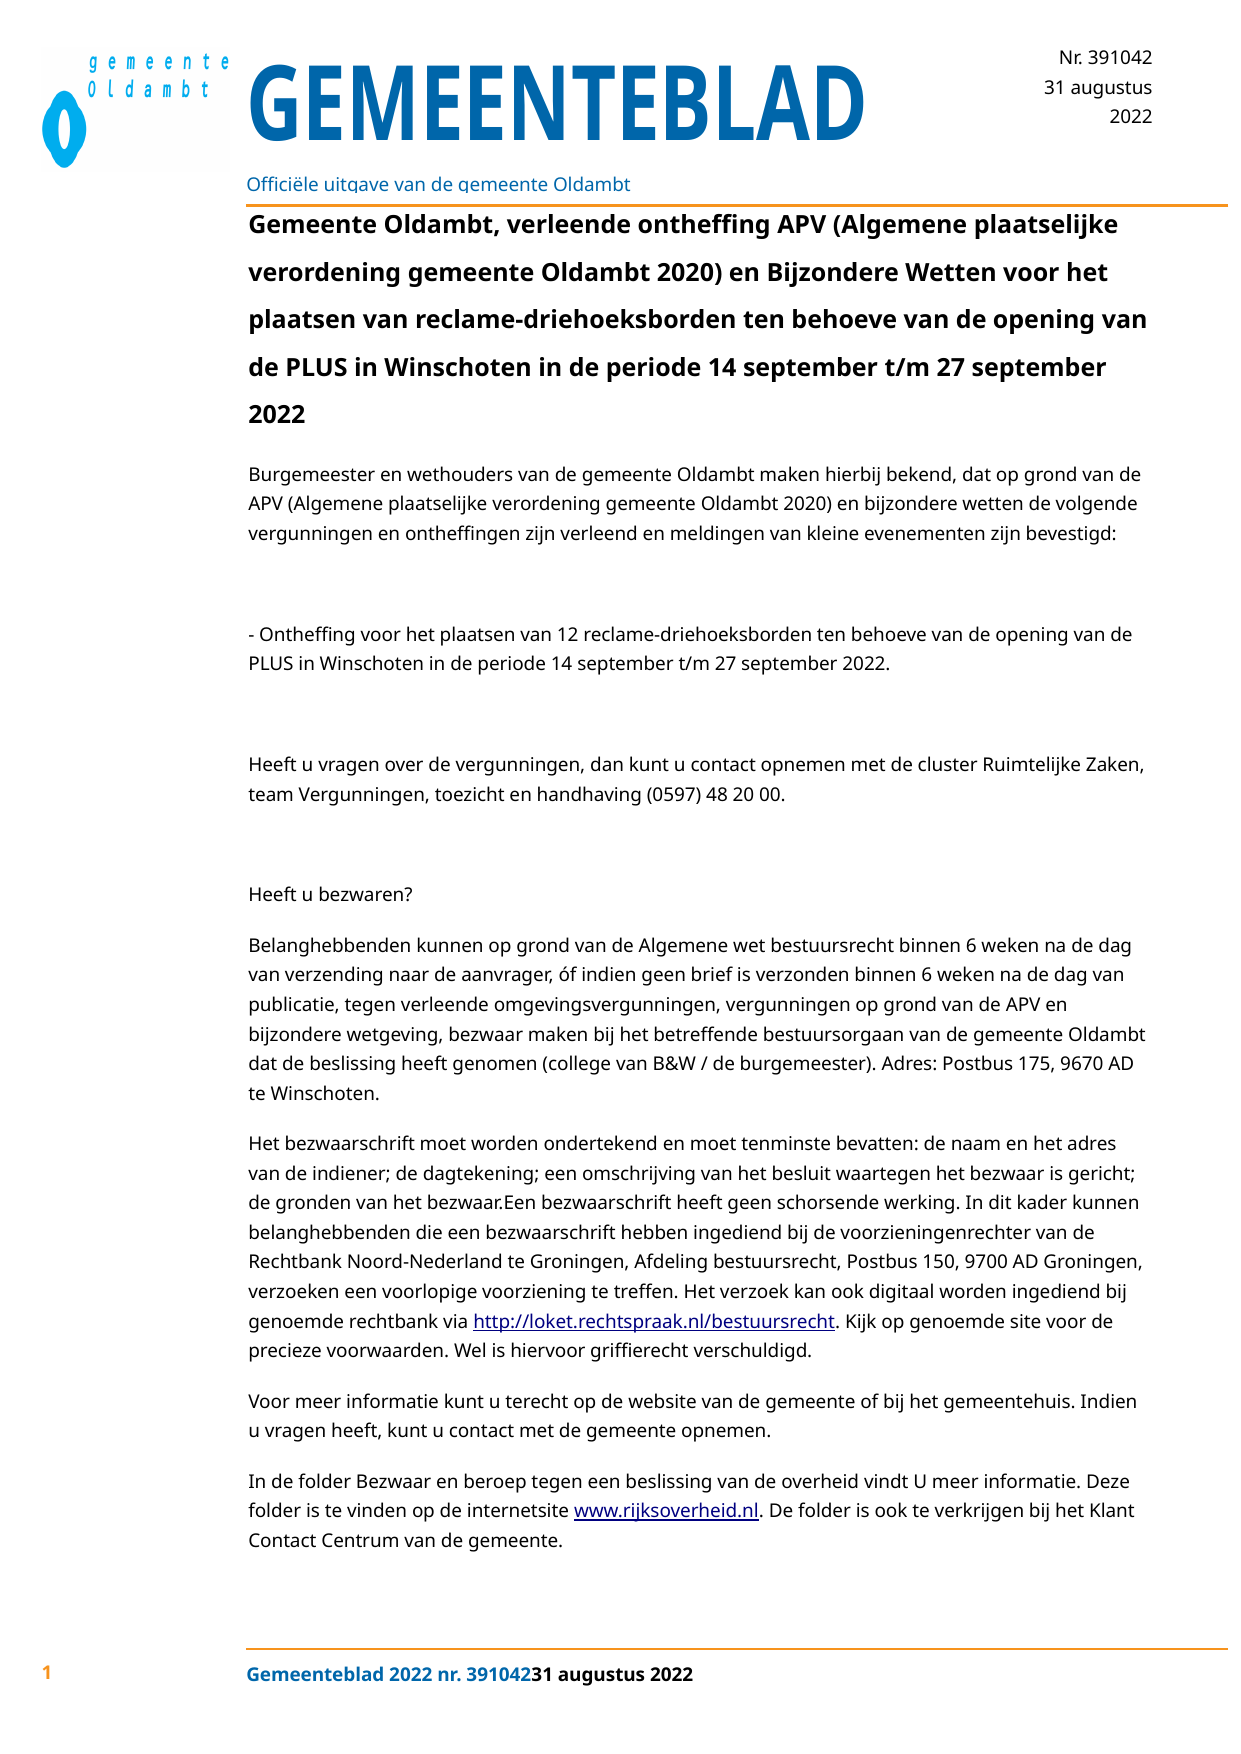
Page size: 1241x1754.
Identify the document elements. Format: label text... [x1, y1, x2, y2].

text Belanghebbenden kunnen op grond van de Algemene wet bestuursrecht binnen 6 weken na de dag van verzending naar de aanvrager, óf indien geen brief is verzonden binnen 6 weken na de dag van publicatie, tegen verleende omgevingsvergunningen, vergunningen op grond van de APV en bijzondere wetgeving, bezwaar maken bij het betreffende bestuursorgaan van de gemeente Oldambt dat de beslissing heeft genomen (college van B&W / de burgemeester). Adres: Postbus 175, 9670 AD te Winschoten. [248, 932, 1152, 1106]
text Heeft u vragen over de vergunningen, dan kunt u contact opnemen met de cluster Ruimtelijke Zaken, team Vergunningen, toezicht en handhaving (0597) 48 20 00. [248, 751, 1152, 806]
text Het bezwaarschrift moet worden ondertekend en moet tenminste bevatten: de naam en het adres van de indiener; de dagtekening; een omschrijving van het besluit waartegen het bezwaar is gericht; de gronden van het bezwaar.Een bezwaarschrift heeft geen schorsende werking. In dit kader kunnen belanghebbenden die een bezwaarschrift hebben ingediend bij de voorzieningenrechter van de Rechtbank Noord-Nederland te Groningen, Afdeling bestuursrecht, Postbus 150, 9700 AD Groningen, verzoeken een voorlopige voorziening te treffen. Het verzoek kan ook digitaal worden ingediend bij genoemde rechtbank via http://loket.rechtspraak.nl/bestuursrecht. Kijk op genoemde site voor de precieze voorwaarden. Wel is hiervoor griffierecht verschuldigd. [248, 1130, 1152, 1363]
text Burgemeester en wethouders van de gemeente Oldambt maken hierbij bekend, dat op grond van de APV (Algemene plaatselijke verordening gemeente Oldambt 2020) en bijzondere wetten de volgende vergunningen en ontheffingen zijn verleend en meldingen van kleine evenementen zijn bevestigd: [248, 461, 1152, 546]
text Voor meer informatie kunt u terecht op de website van de gemeente of bij het gemeentehuis. Indien u vragen heeft, kunt u contact met de gemeente opnemen. [248, 1388, 1152, 1443]
text In de folder Bezwaar en beroep tegen een beslissing van de overheid vindt U meer informatie. Deze folder is te vinden op de internetsite www.rijksoverheid.nl. De folder is ook te verkrijgen bij het Klant Contact Centrum van de gemeente. [248, 1468, 1152, 1553]
text Heeft u bezwaren? [248, 882, 1152, 907]
text - Ontheffing voor het plaatsen van 12 reclame-driehoeksborden ten behoeve van de opening van de PLUS in Winschoten in de periode 14 september t/m 27 september 2022. [248, 621, 1152, 676]
picture [41, 47, 231, 172]
text Gemeente Oldambt, verleende ontheffing APV (Algemene plaatselijke verordening gemeente Oldambt 2020) en Bijzondere Wetten voor het plaatsen van reclame-driehoeksborden ten behoeve van de opening van de PLUS in Winschoten in de periode 14 september t/m 27 september 2022 [248, 207, 1152, 431]
